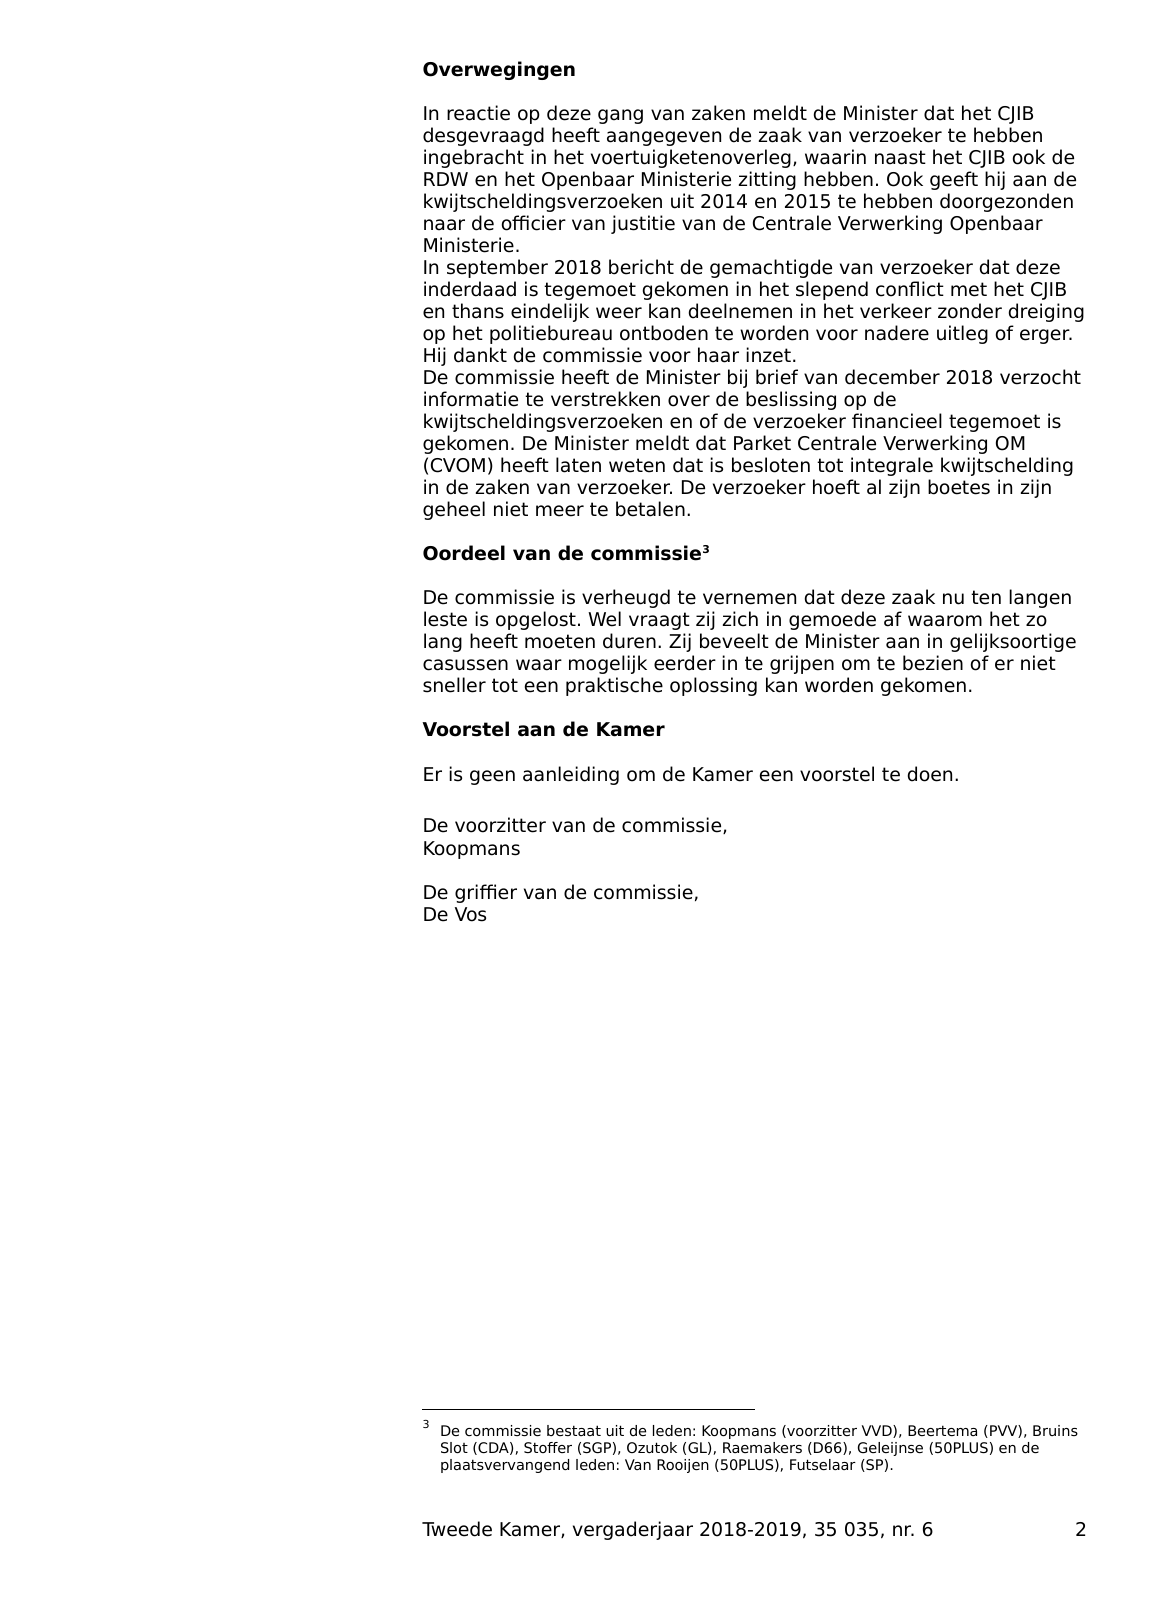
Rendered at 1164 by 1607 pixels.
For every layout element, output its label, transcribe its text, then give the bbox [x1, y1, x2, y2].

subtitle Overwegingen [422, 59, 1087, 81]
subtitle Oordeel van de commissie [422, 543, 1087, 565]
text De commissie heeft de Minister bij brief van december 2018 verzocht informatie te verstrekken over de beslissing op de kwijtscheldingsverzoeken en of de verzoeker financieel tegemoet is gekomen. De Minister meldt dat Parket Centrale Verwerking OM (CVOM) heeft laten weten dat is besloten tot integrale kwijtschelding in de zaken van verzoeker. De verzoeker hoeft al zijn boetes in zijn geheel niet meer te betalen. [422, 367, 1087, 521]
text De commissie bestaat uit de leden: Koopmans (voorzitter VVD), Beertema (PVV), Bruins Slot (CDA), Stoffer (SGP), Ozutok (GL), Raemakers (D66), Geleijnse (50PLUS) en de plaatsvervangend leden: Van Rooijen (50PLUS), Futselaar (SP). [422, 1418, 1087, 1474]
text De griffier van de commissie, De Vos [422, 882, 1087, 926]
text De commissie is verheugd te vernemen dat deze zaak nu ten langen leste is opgelost. Wel vraagt zij zich in gemoede af waarom het zo lang heeft moeten duren. Zij beveelt de Minister aan in gelijksoortige casussen waar mogelijk eerder in te grijpen om te bezien of er niet sneller tot een praktische oplossing kan worden gekomen. [422, 587, 1087, 697]
subtitle Voorstel aan de Kamer [422, 719, 1087, 741]
text In september 2018 bericht de gemachtigde van verzoeker dat deze inderdaad is tegemoet gekomen in het slepend conflict met het CJIB en thans eindelijk weer kan deelnemen in het verkeer zonder dreiging op het politiebureau ontboden te worden voor nadere uitleg of erger. Hij dankt de commissie voor haar inzet. [422, 257, 1087, 367]
text De voorzitter van de commissie, Koopmans [422, 815, 1087, 859]
text In reactie op deze gang van zaken meldt de Minister dat het CJIB desgevraagd heeft aangegeven de zaak van verzoeker te hebben ingebracht in het voertuigketenoverleg, waarin naast het CJIB ook de RDW en het Openbaar Ministerie zitting hebben. Ook geeft hij aan de kwijtscheldingsverzoeken uit 2014 en 2015 te hebben doorgezonden naar de officier van justitie van de Centrale Verwerking Openbaar Ministerie. [422, 103, 1087, 257]
text Er is geen aanleiding om de Kamer een voorstel te doen. [422, 763, 1087, 785]
